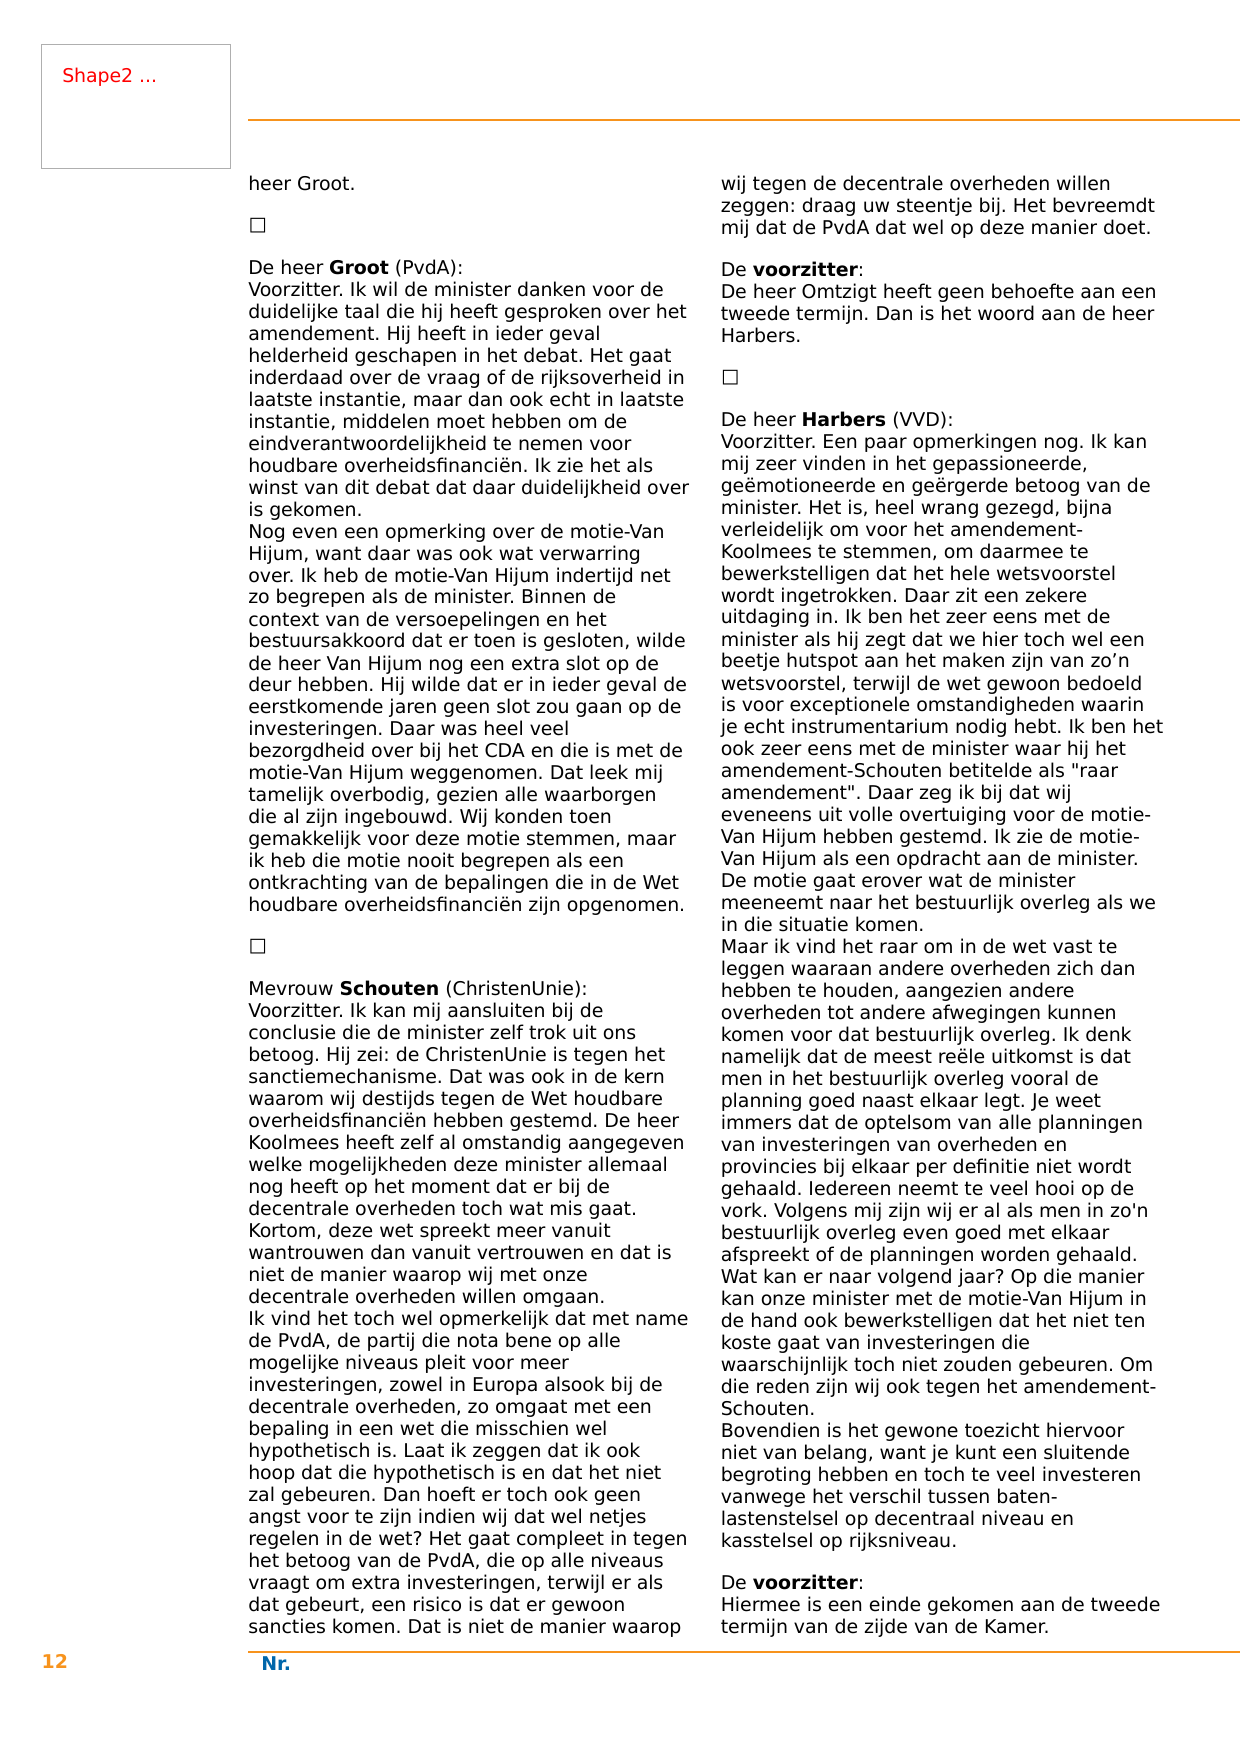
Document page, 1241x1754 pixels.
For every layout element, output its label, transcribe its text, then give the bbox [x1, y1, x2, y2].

text De voorzitter: [721, 1572, 1163, 1593]
text ⬜ [248, 215, 691, 237]
text heer Groot. [248, 173, 691, 195]
text De voorzitter: [721, 259, 1163, 281]
text Maar ik vind het raar om in de wet vast te leggen waaraan andere overheden zich dan hebben te houden, aangezien andere overheden tot andere afwegingen kunnen komen voor dat bestuurlijk overleg. Ik denk namelijk dat de meest reële uitkomst is dat men in het bestuurlijk overleg vooral de planning goed naast elkaar legt. Je weet immers dat de optelsom van alle planningen van investeringen van overheden en provincies bij elkaar per definitie niet wordt gehaald. Iedereen neemt te veel hooi op de vork. Volgens mij zijn wij er al als men in zo'n bestuurlijk overleg even goed met elkaar afspreekt of de planningen worden gehaald. Wat kan er naar volgend jaar? Op die manier kan onze minister met de motie-Van Hijum in de hand ook bewerkstelligen dat het niet ten koste gaat van investeringen die waarschijnlijk toch niet zouden gebeuren. Om die reden zijn wij ook tegen het amendement-Schouten. [721, 936, 1163, 1420]
text Voorzitter. Ik wil de minister danken voor de duidelijke taal die hij heeft gesproken over het amendement. Hij heeft in ieder geval helderheid geschapen in het debat. Het gaat inderdaad over de vraag of de rijksoverheid in laatste instantie, maar dan ook echt in laatste instantie, middelen moet hebben om de eindverantwoordelijkheid te nemen voor houdbare overheidsfinanciën. Ik zie het als winst van dit debat dat daar duidelijkheid over is gekomen. [248, 279, 691, 521]
text wij tegen de decentrale overheden willen zeggen: draag uw steentje bij. Het bevreemdt mij dat de PvdA dat wel op deze manier doet. [721, 173, 1163, 239]
text De heer Groot (PvdA): [248, 257, 691, 279]
text De heer Omtzigt heeft geen behoefte aan een tweede termijn. Dan is het woord aan de heer Harbers. [721, 281, 1163, 347]
text Voorzitter. Een paar opmerkingen nog. Ik kan mij zeer vinden in het gepassioneerde, geëmotioneerde en geërgerde betoog van de minister. Het is, heel wrang gezegd, bijna verleidelijk om voor het amendement-Koolmees te stemmen, om daarmee te bewerkstelligen dat het hele wetsvoorstel wordt ingetrokken. Daar zit een zekere uitdaging in. Ik ben het zeer eens met de minister als hij zegt dat we hier toch wel een beetje hutspot aan het maken zijn van zo’n wetsvoorstel, terwijl de wet gewoon bedoeld is voor exceptionele omstandigheden waarin je echt instrumentarium nodig hebt. Ik ben het ook zeer eens met de minister waar hij het amendement-Schouten betitelde als "raar amendement". Daar zeg ik bij dat wij eveneens uit volle overtuiging voor de motie-Van Hijum hebben gestemd. Ik zie de motie-Van Hijum als een opdracht aan de minister. De motie gaat erover wat de minister meeneemt naar het bestuurlijk overleg als we in die situatie komen. [721, 431, 1163, 936]
text ⬜ [721, 367, 1163, 389]
text Voorzitter. Ik kan mij aansluiten bij de conclusie die de minister zelf trok uit ons betoog. Hij zei: de ChristenUnie is tegen het sanctiemechanisme. Dat was ook in de kern waarom wij destijds tegen de Wet houdbare overheidsfinanciën hebben gestemd. De heer Koolmees heeft zelf al omstandig aangegeven welke mogelijkheden deze minister allemaal nog heeft op het moment dat er bij de decentrale overheden toch wat mis gaat. Kortom, deze wet spreekt meer vanuit wantrouwen dan vanuit vertrouwen en dat is niet de manier waarop wij met onze decentrale overheden willen omgaan. [248, 1000, 691, 1308]
text Ik vind het toch wel opmerkelijk dat met name de PvdA, de partij die nota bene op alle mogelijke niveaus pleit voor meer investeringen, zowel in Europa alsook bij de decentrale overheden, zo omgaat met een bepaling in een wet die misschien wel hypothetisch is. Laat ik zeggen dat ik ook hoop dat die hypothetisch is en dat het niet zal gebeuren. Dan hoeft er toch ook geen angst voor te zijn indien wij dat wel netjes regelen in de wet? Het gaat compleet in tegen het betoog van de PvdA, die op alle niveaus vraagt om extra investeringen, terwijl er als dat gebeurt, een risico is dat er gewoon sancties komen. Dat is niet de manier waarop [248, 1308, 691, 1637]
text De heer Harbers (VVD): [721, 409, 1163, 431]
text ⬜ [248, 936, 691, 958]
text Nog even een opmerking over de motie-Van Hijum, want daar was ook wat verwarring over. Ik heb de motie-Van Hijum indertijd net zo begrepen als de minister. Binnen de context van de versoepelingen en het bestuursakkoord dat er toen is gesloten, wilde de heer Van Hijum nog een extra slot op de deur hebben. Hij wilde dat er in ieder geval de eerstkomende jaren geen slot zou gaan op de investeringen. Daar was heel veel bezorgdheid over bij het CDA en die is met de motie-Van Hijum weggenomen. Dat leek mij tamelijk overbodig, gezien alle waarborgen die al zijn ingebouwd. Wij konden toen gemakkelijk voor deze motie stemmen, maar ik heb die motie nooit begrepen als een ontkrachting van de bepalingen die in de Wet houdbare overheidsfinanciën zijn opgenomen. [248, 521, 691, 916]
text Mevrouw Schouten (ChristenUnie): [248, 978, 691, 1000]
text Hiermee is een einde gekomen aan de tweede termijn van de zijde van de Kamer. [721, 1593, 1163, 1637]
text Bovendien is het gewone toezicht hiervoor niet van belang, want je kunt een sluitende begroting hebben en toch te veel investeren vanwege het verschil tussen baten-lastenstelsel op decentraal niveau en kasstelsel op rijksniveau. [721, 1420, 1163, 1552]
